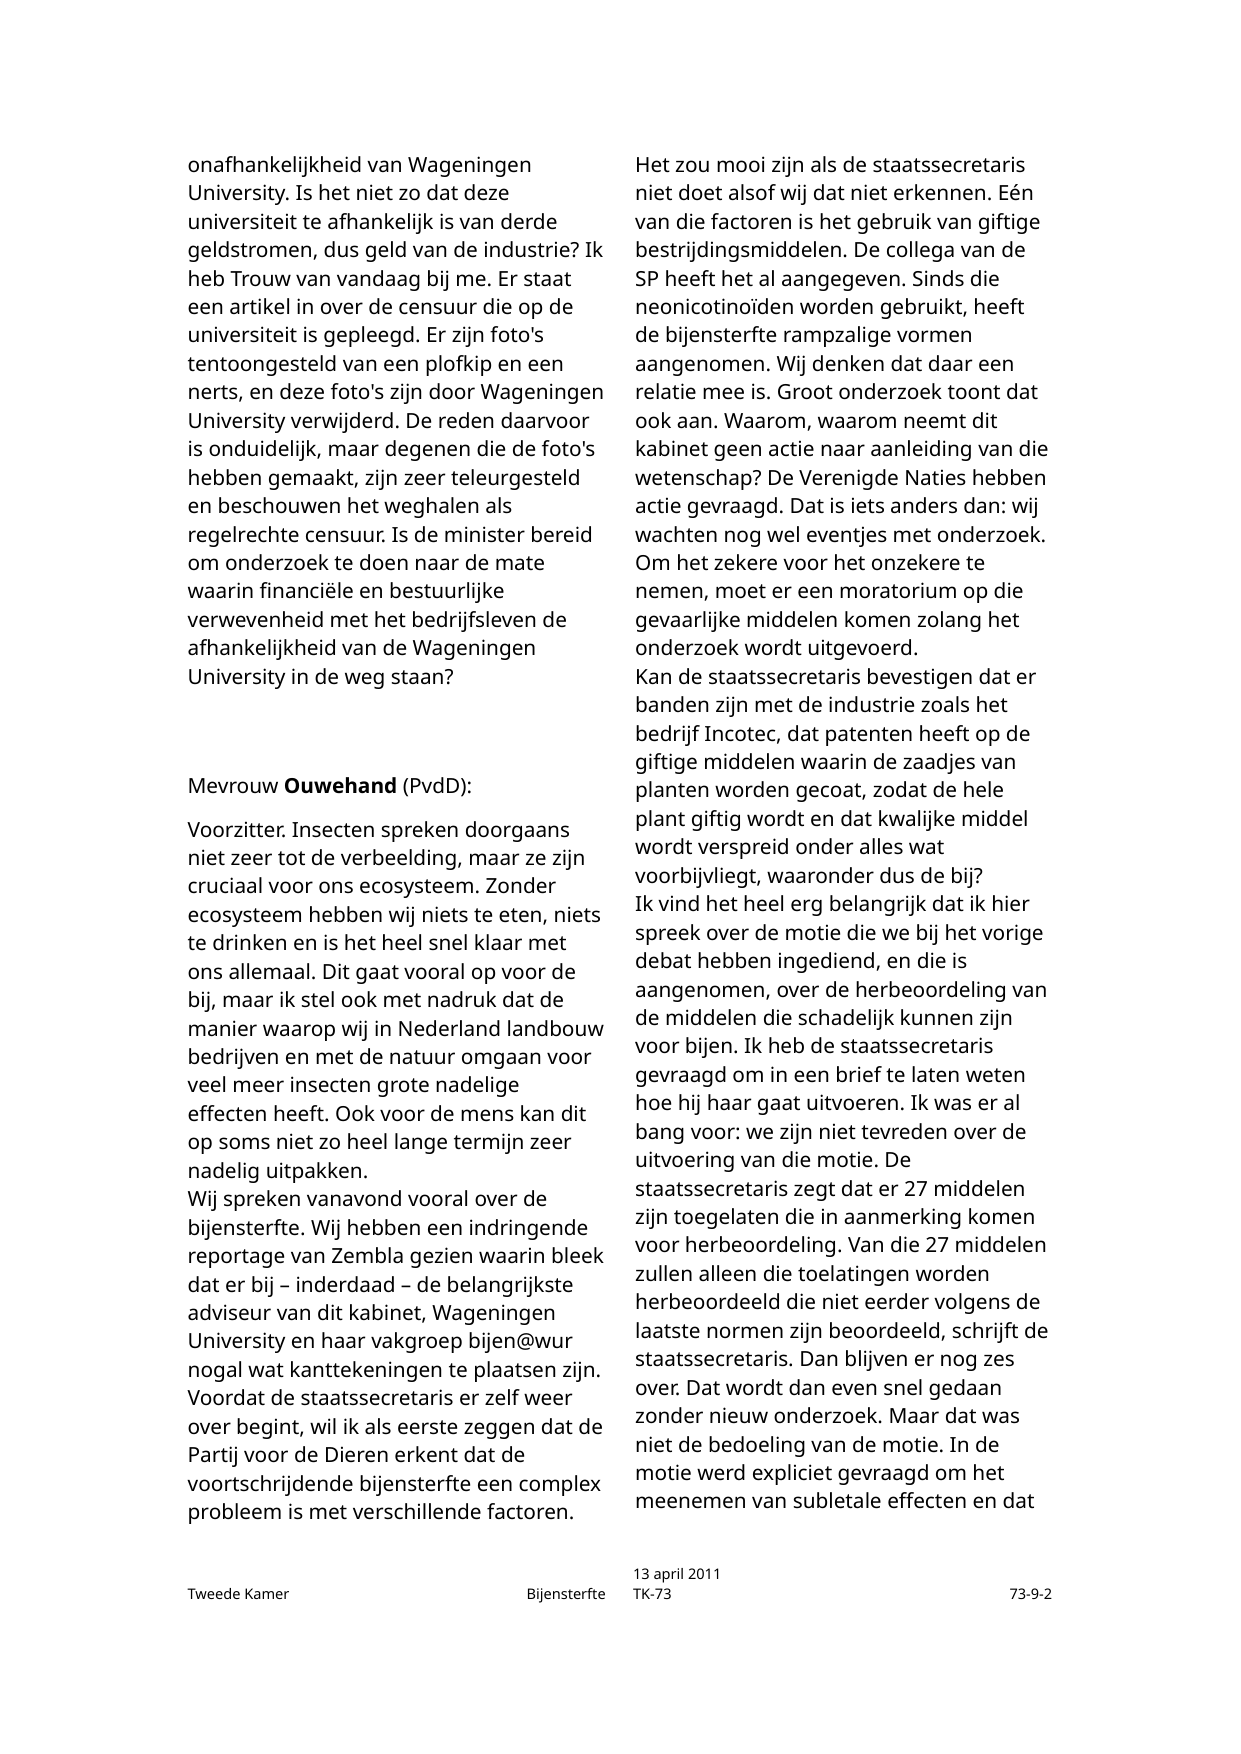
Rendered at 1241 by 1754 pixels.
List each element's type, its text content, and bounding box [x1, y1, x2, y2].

text Voorzitter. Insecten spreken doorgaans niet zeer tot de verbeelding, maar ze zijn cruciaal voor ons ecosysteem. Zonder ecosysteem hebben wij niets te eten, niets te drinken en is het heel snel klaar met ons allemaal. Dit gaat vooral op voor de bij, maar ik stel ook met nadruk dat de manier waarop wij in Nederland landbouw bedrijven en met de natuur omgaan voor veel meer insecten grote nadelige effecten heeft. Ook voor de mens kan dit op soms niet zo heel lange termijn zeer nadelig uitpakken. [187, 815, 605, 1184]
text Mevrouw Ouwehand (PvdD): [187, 771, 605, 800]
text onafhankelijkheid van Wageningen University. Is het niet zo dat deze universiteit te afhankelijk is van derde geldstromen, dus geld van de industrie? Ik heb Trouw van vandaag bij me. Er staat een artikel in over de censuur die op de universiteit is gepleegd. Er zijn foto's tentoongesteld van een plofkip en een nerts, en deze foto's zijn door Wageningen University verwijderd. De reden daarvoor is onduidelijk, maar degenen die de foto's hebben gemaakt, zijn zeer teleurgesteld en beschouwen het weghalen als regelrechte censuur. Is de minister bereid om onderzoek te doen naar de mate waarin financiële en bestuurlijke verwevenheid met het bedrijfsleven de afhankelijkheid van de Wageningen University in de weg staan? [187, 150, 605, 690]
text Ik vind het heel erg belangrijk dat ik hier spreek over de motie die we bij het vorige debat hebben ingediend, en die is aangenomen, over de herbeoordeling van de middelen die schadelijk kunnen zijn voor bijen. Ik heb de staatssecretaris gevraagd om in een brief te laten weten hoe hij haar gaat uitvoeren. Ik was er al bang voor: we zijn niet tevreden over de uitvoering van die motie. De staatssecretaris zegt dat er 27 middelen zijn toegelaten die in aanmerking komen voor herbeoordeling. Van die 27 middelen zullen alleen die toelatingen worden herbeoordeeld die niet eerder volgens de laatste normen zijn beoordeeld, schrijft de staatssecretaris. Dan blijven er nog zes over. Dat wordt dan even snel gedaan zonder nieuw onderzoek. Maar dat was niet de bedoeling van de motie. In de motie werd expliciet gevraagd om het meenemen van subletale effecten en dat [635, 889, 1053, 1515]
text Wij spreken vanavond vooral over de bijensterfte. Wij hebben een indringende reportage van Zembla gezien waarin bleek dat er bij – inderdaad – de belangrijkste adviseur van dit kabinet, Wageningen University en haar vakgroep bijen@wur nogal wat kanttekeningen te plaatsen zijn. [187, 1184, 605, 1383]
text Voordat de staatssecretaris er zelf weer over begint, wil ik als eerste zeggen dat de Partij voor de Dieren erkent dat de voortschrijdende bijensterfte een complex probleem is met verschillende factoren. [187, 1383, 605, 1526]
text Kan de staatssecretaris bevestigen dat er banden zijn met de industrie zoals het bedrijf Incotec, dat patenten heeft op de giftige middelen waarin de zaadjes van planten worden gecoat, zodat de hele plant giftig wordt en dat kwalijke middel wordt verspreid onder alles wat voorbijvliegt, waaronder dus de bij? [635, 662, 1053, 889]
text Het zou mooi zijn als de staatssecretaris niet doet alsof wij dat niet erkennen. Eén van die factoren is het gebruik van giftige bestrijdingsmiddelen. De collega van de SP heeft het al aangegeven. Sinds die neonicotinoïden worden gebruikt, heeft de bijensterfte rampzalige vormen aangenomen. Wij denken dat daar een relatie mee is. Groot onderzoek toont dat ook aan. Waarom, waarom neemt dit kabinet geen actie naar aanleiding van die wetenschap? De Verenigde Naties hebben actie gevraagd. Dat is iets anders dan: wij wachten nog wel eventjes met onderzoek. Om het zekere voor het onzekere te nemen, moet er een moratorium op die gevaarlijke middelen komen zolang het onderzoek wordt uitgevoerd. [635, 150, 1053, 662]
text  [187, 720, 605, 749]
